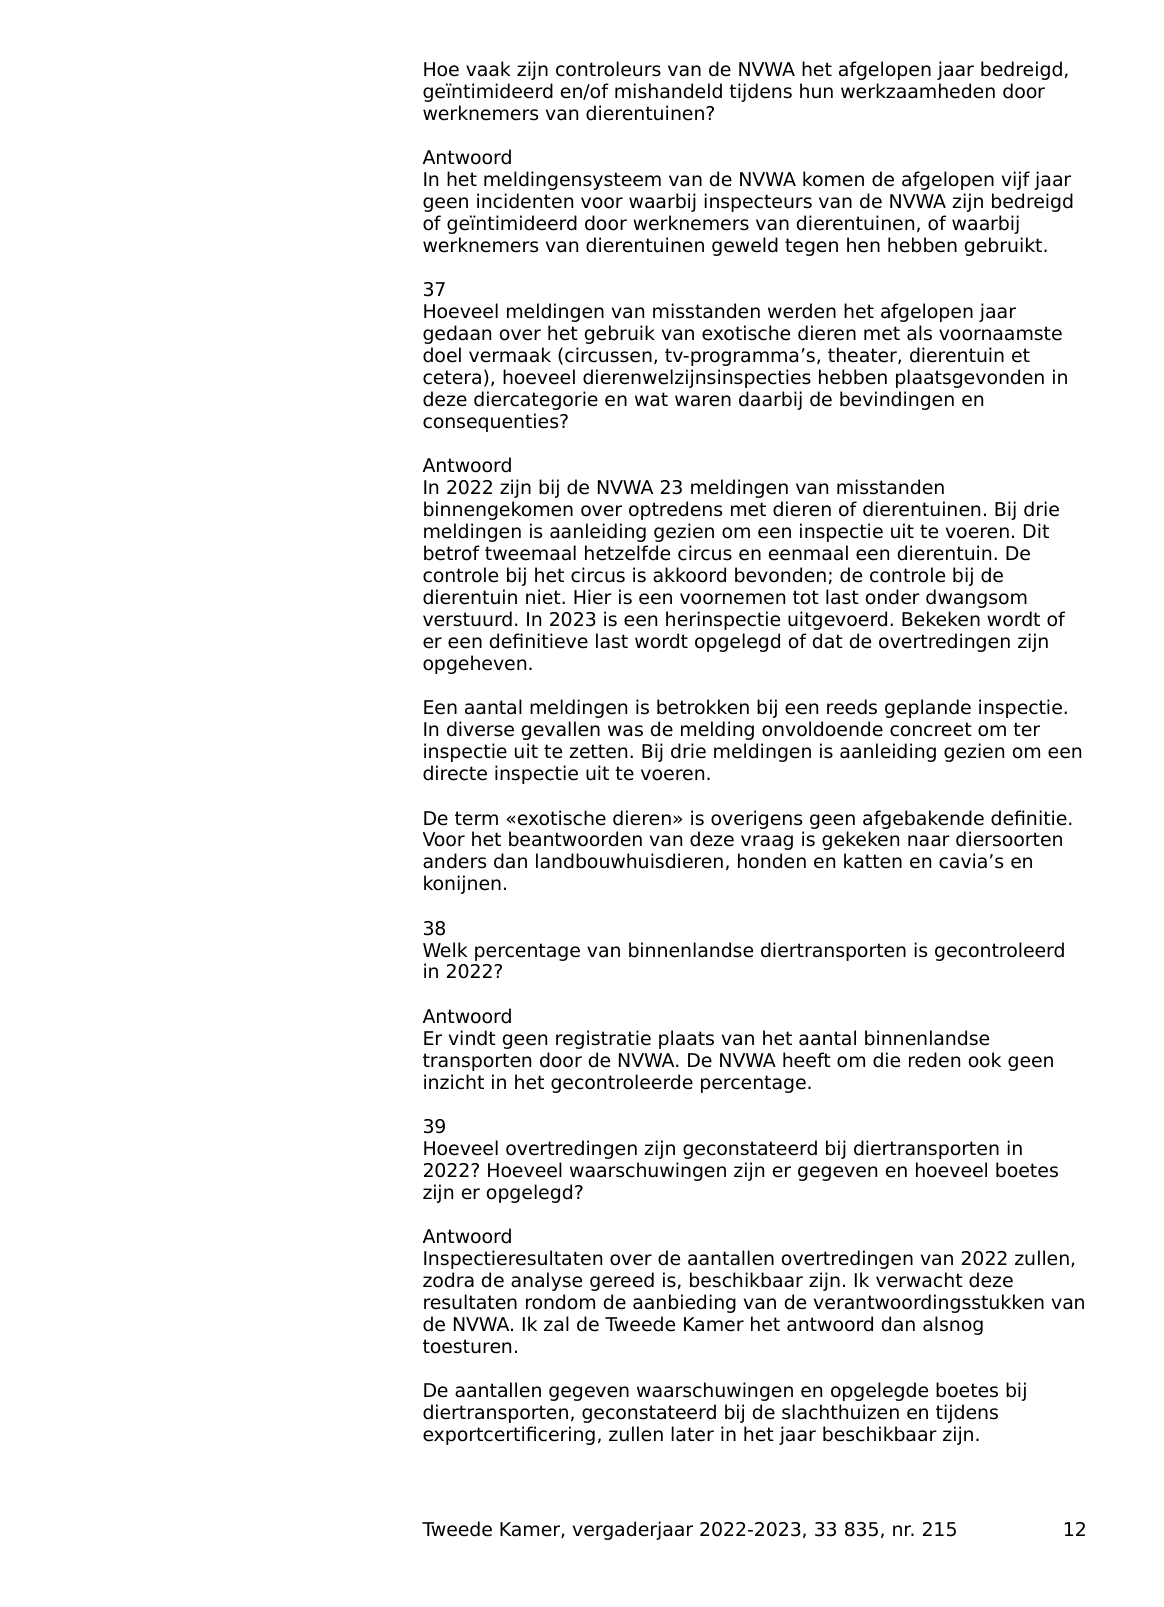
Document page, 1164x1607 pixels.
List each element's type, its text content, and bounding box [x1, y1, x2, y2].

text In het meldingensysteem van de NVWA komen de afgelopen vijf jaar geen incidenten voor waarbij inspecteurs van de NVWA zijn bedreigd of geïntimideerd door werknemers van dierentuinen, of waarbij werknemers van dierentuinen geweld tegen hen hebben gebruikt. [422, 169, 1087, 257]
text Hoeveel overtredingen zijn geconstateerd bij diertransporten in 2022? Hoeveel waarschuwingen zijn er gegeven en hoeveel boetes zijn er opgelegd? [422, 1138, 1087, 1204]
text In 2022 zijn bij de NVWA 23 meldingen van misstanden binnengekomen over optredens met dieren of dierentuinen. Bij drie meldingen is aanleiding gezien om een inspectie uit te voeren. Dit betrof tweemaal hetzelfde circus en eenmaal een dierentuin. De controle bij het circus is akkoord bevonden; de controle bij de dierentuin niet. Hier is een voornemen tot last onder dwangsom verstuurd. In 2023 is een herinspectie uitgevoerd. Bekeken wordt of er een definitieve last wordt opgelegd of dat de overtredingen zijn opgeheven. [422, 477, 1087, 675]
text 38 [422, 917, 1087, 939]
text Een aantal meldingen is betrokken bij een reeds geplande inspectie. In diverse gevallen was de melding onvoldoende concreet om ter inspectie uit te zetten. Bij drie meldingen is aanleiding gezien om een directe inspectie uit te voeren. [422, 697, 1087, 785]
text Antwoord [422, 455, 1087, 477]
text Antwoord [422, 147, 1087, 169]
text Hoe vaak zijn controleurs van de NVWA het afgelopen jaar bedreigd, geïntimideerd en/of mishandeld tijdens hun werkzaamheden door werknemers van dierentuinen? [422, 59, 1087, 125]
text Welk percentage van binnenlandse diertransporten is gecontroleerd in 2022? [422, 939, 1087, 983]
text Hoeveel meldingen van misstanden werden het afgelopen jaar gedaan over het gebruik van exotische dieren met als voornaamste doel vermaak (circussen, tv-programma’s, theater, dierentuin et cetera), hoeveel dierenwelzijnsinspecties hebben plaatsgevonden in deze diercategorie en wat waren daarbij de bevindingen en consequenties? [422, 301, 1087, 433]
text Antwoord [422, 1006, 1087, 1028]
text De aantallen gegeven waarschuwingen en opgelegde boetes bij diertransporten, geconstateerd bij de slachthuizen en tijdens exportcertificering, zullen later in het jaar beschikbaar zijn. [422, 1380, 1087, 1446]
text Inspectieresultaten over de aantallen overtredingen van 2022 zullen, zodra de analyse gereed is, beschikbaar zijn. Ik verwacht deze resultaten rondom de aanbieding van de verantwoordingsstukken van de NVWA. Ik zal de Tweede Kamer het antwoord dan alsnog toesturen. [422, 1248, 1087, 1358]
text 39 [422, 1116, 1087, 1138]
text De term «exotische dieren» is overigens geen afgebakende definitie. Voor het beantwoorden van deze vraag is gekeken naar diersoorten anders dan landbouwhuisdieren, honden en katten en cavia’s en konijnen. [422, 807, 1087, 895]
text Er vindt geen registratie plaats van het aantal binnenlandse transporten door de NVWA. De NVWA heeft om die reden ook geen inzicht in het gecontroleerde percentage. [422, 1028, 1087, 1093]
text 37 [422, 279, 1087, 301]
text Antwoord [422, 1226, 1087, 1248]
